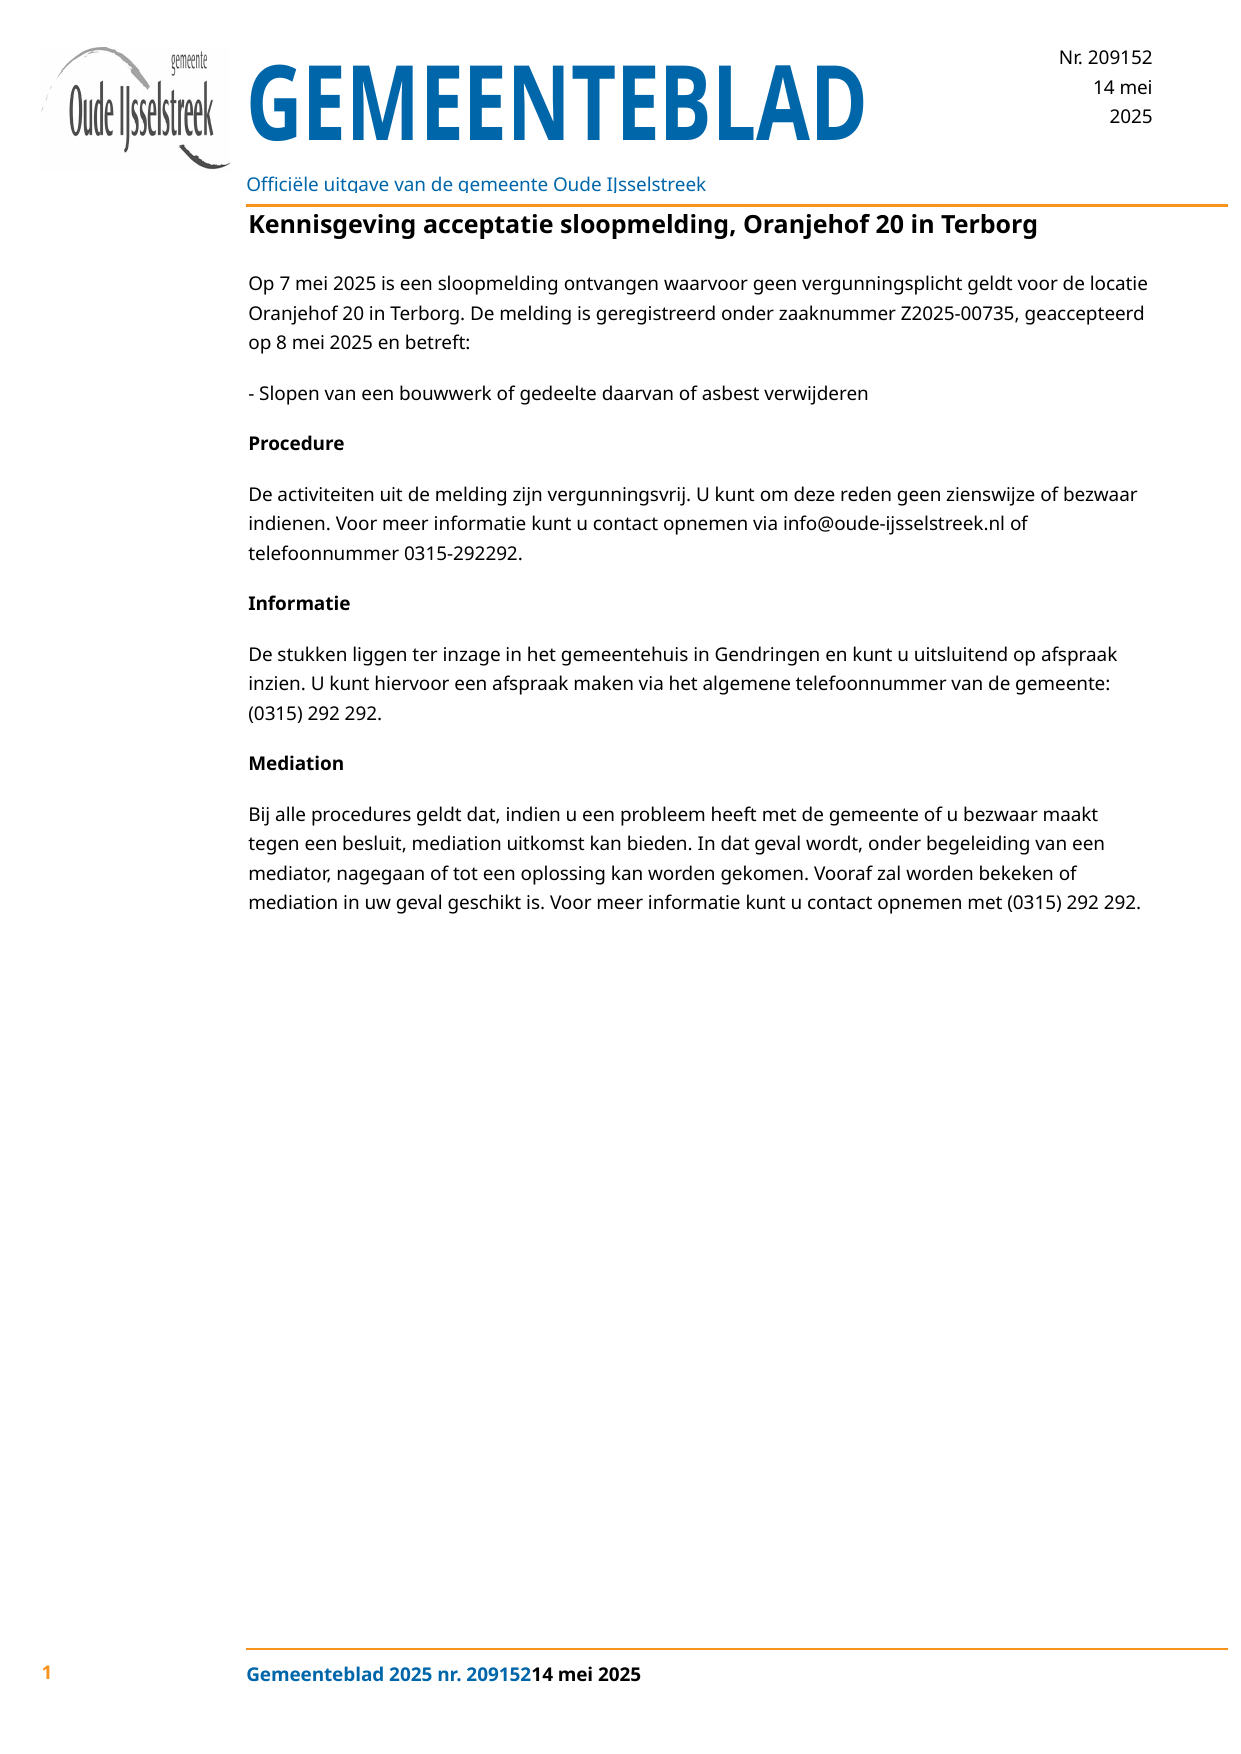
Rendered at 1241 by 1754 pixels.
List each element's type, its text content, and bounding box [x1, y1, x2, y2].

text Kennisgeving acceptatie sloopmelding, Oranjehof 20 in Terborg [248, 207, 1152, 241]
text Procedure [248, 430, 1152, 456]
text Op 7 mei 2025 is een sloopmelding ontvangen waarvoor geen vergunningsplicht geldt voor de locatie Oranjehof 20 in Terborg. De melding is geregistreerd onder zaaknummer Z2025-00735, geaccepteerd op 8 mei 2025 en betreft: [248, 270, 1152, 355]
text Mediation [248, 750, 1152, 776]
text De activiteiten uit de melding zijn vergunningsvrij. U kunt om deze reden geen zienswijze of bezwaar indienen. Voor meer informatie kunt u contact opnemen via info@oude-ijsselstreek.nl of telefoonnummer 0315-292292. [248, 481, 1152, 566]
text Bij alle procedures geldt dat, indien u een probleem heeft met de gemeente of u bezwaar maakt tegen een besluit, mediation uitkomst kan bieden. In dat geval wordt, onder begeleiding van een mediator, nagegaan of tot een oplossing kan worden gekomen. Vooraf zal worden bekeken of mediation in uw geval geschikt is. Voor meer informatie kunt u contact opnemen met (0315) 292 292. [248, 801, 1152, 915]
picture [41, 47, 231, 172]
text De stukken liggen ter inzage in het gemeentehuis in Gendringen en kunt u uitsluitend op afspraak inzien. U kunt hiervoor een afspraak maken via het algemene telefoonnummer van de gemeente: (0315) 292 292. [248, 641, 1152, 726]
text - Slopen van een bouwwerk of gedeelte daarvan of asbest verwijderen [248, 380, 1152, 406]
text Informatie [248, 590, 1152, 616]
